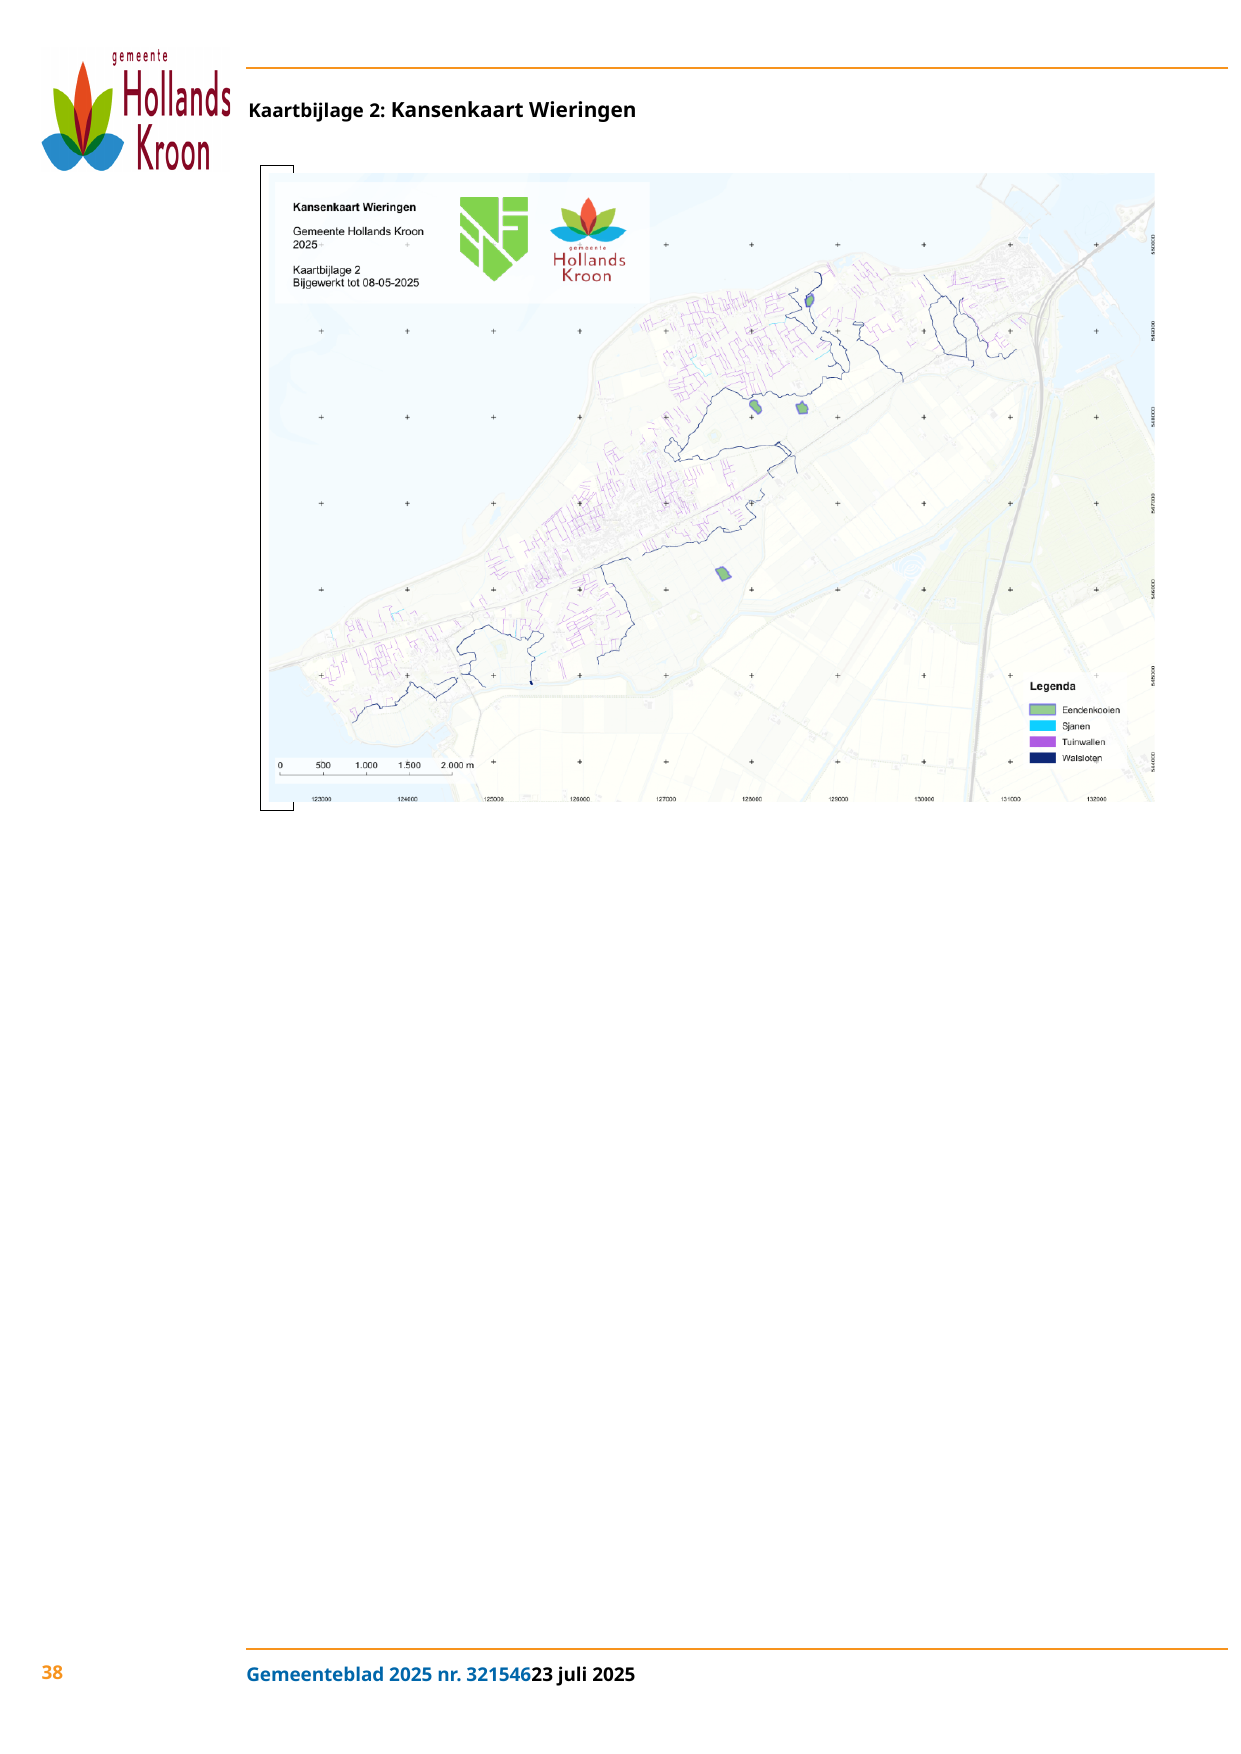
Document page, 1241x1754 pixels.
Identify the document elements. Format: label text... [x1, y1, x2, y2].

picture [268, 173, 1155, 802]
picture [41, 47, 231, 172]
text Kaartbijlage 2: Kansenkaart Wieringen [248, 95, 1152, 123]
